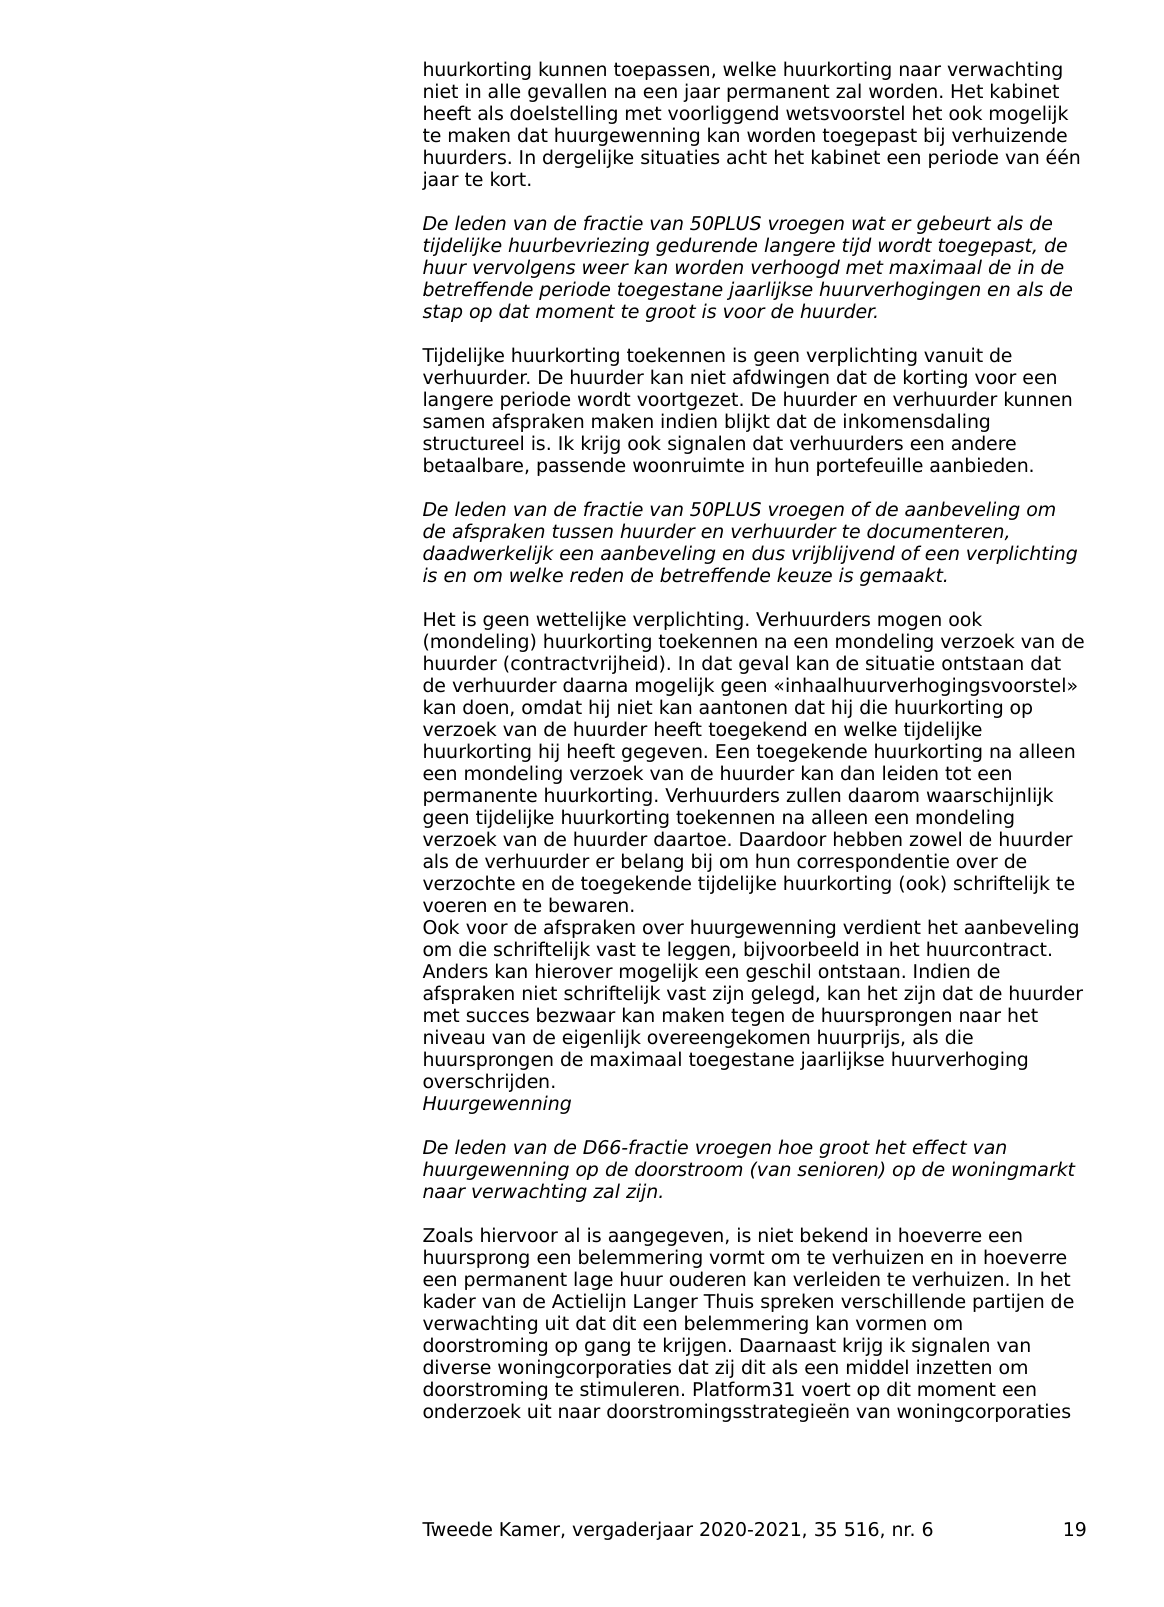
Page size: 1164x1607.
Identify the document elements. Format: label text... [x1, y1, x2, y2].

text Huurgewenning [422, 1093, 1087, 1115]
text De leden van de fractie van 50PLUS vroegen of de aanbeveling om de afspraken tussen huurder en verhuurder te documenteren, daadwerkelijk een aanbeveling en dus vrijblijvend of een verplichting is en om welke reden de betreffende keuze is gemaakt. [422, 499, 1087, 587]
text Het is geen wettelijke verplichting. Verhuurders mogen ook (mondeling) huurkorting toekennen na een mondeling verzoek van de huurder (contractvrijheid). In dat geval kan de situatie ontstaan dat de verhuurder daarna mogelijk geen «inhaalhuurverhogingsvoorstel» kan doen, omdat hij niet kan aantonen dat hij die huurkorting op verzoek van de huurder heeft toegekend en welke tijdelijke huurkorting hij heeft gegeven. Een toegekende huurkorting na alleen een mondeling verzoek van de huurder kan dan leiden tot een permanente huurkorting. Verhuurders zullen daarom waarschijnlijk geen tijdelijke huurkorting toekennen na alleen een mondeling verzoek van de huurder daartoe. Daardoor hebben zowel de huurder als de verhuurder er belang bij om hun correspondentie over de verzochte en de toegekende tijdelijke huurkorting (ook) schriftelijk te voeren en te bewaren. [422, 609, 1087, 917]
text Tijdelijke huurkorting toekennen is geen verplichting vanuit de verhuurder. De huurder kan niet afdwingen dat de korting voor een langere periode wordt voortgezet. De huurder en verhuurder kunnen samen afspraken maken indien blijkt dat de inkomensdaling structureel is. Ik krijg ook signalen dat verhuurders een andere betaalbare, passende woonruimte in hun portefeuille aanbieden. [422, 345, 1087, 477]
text De leden van de D66-fractie vroegen hoe groot het effect van huurgewenning op de doorstroom (van senioren) op de woningmarkt naar verwachting zal zijn. [422, 1137, 1087, 1203]
text huurkorting kunnen toepassen, welke huurkorting naar verwachting niet in alle gevallen na een jaar permanent zal worden. Het kabinet heeft als doelstelling met voorliggend wetsvoorstel het ook mogelijk te maken dat huurgewenning kan worden toegepast bij verhuizende huurders. In dergelijke situaties acht het kabinet een periode van één jaar te kort. [422, 59, 1087, 191]
text Ook voor de afspraken over huurgewenning verdient het aanbeveling om die schriftelijk vast te leggen, bijvoorbeeld in het huurcontract. Anders kan hierover mogelijk een geschil ontstaan. Indien de afspraken niet schriftelijk vast zijn gelegd, kan het zijn dat de huurder met succes bezwaar kan maken tegen de huursprongen naar het niveau van de eigenlijk overeengekomen huurprijs, als die huursprongen de maximaal toegestane jaarlijkse huurverhoging overschrijden. [422, 917, 1087, 1093]
text De leden van de fractie van 50PLUS vroegen wat er gebeurt als de tijdelijke huurbevriezing gedurende langere tijd wordt toegepast, de huur vervolgens weer kan worden verhoogd met maximaal de in de betreffende periode toegestane jaarlijkse huurverhogingen en als de stap op dat moment te groot is voor de huurder. [422, 213, 1087, 323]
text Zoals hiervoor al is aangegeven, is niet bekend in hoeverre een huursprong een belemmering vormt om te verhuizen en in hoeverre een permanent lage huur ouderen kan verleiden te verhuizen. In het kader van de Actielijn Langer Thuis spreken verschillende partijen de verwachting uit dat dit een belemmering kan vormen om doorstroming op gang te krijgen. Daarnaast krijg ik signalen van diverse woningcorporaties dat zij dit als een middel inzetten om doorstroming te stimuleren. Platform31 voert op dit moment een onderzoek uit naar doorstromingsstrategieën van woningcorporaties [422, 1225, 1087, 1423]
